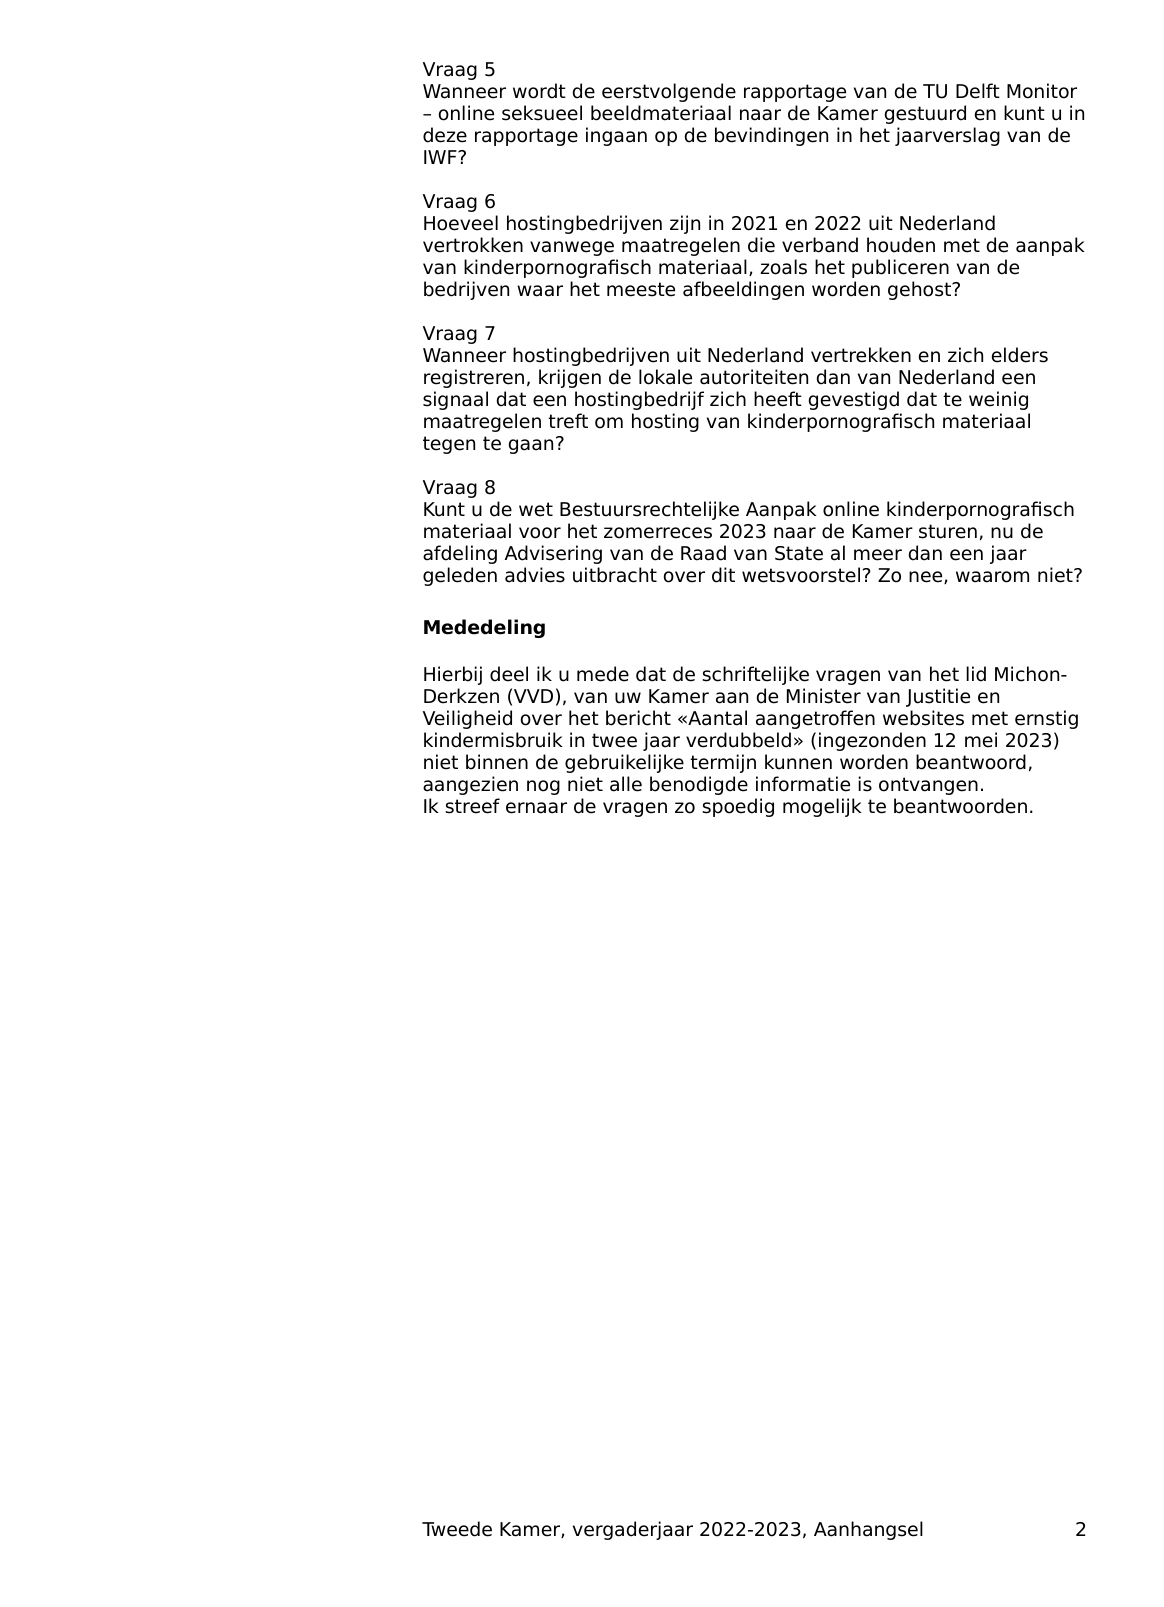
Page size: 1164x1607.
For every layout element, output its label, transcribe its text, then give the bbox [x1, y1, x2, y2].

text Hoeveel hostingbedrijven zijn in 2021 en 2022 uit Nederland vertrokken vanwege maatregelen die verband houden met de aanpak van kinderpornografisch materiaal, zoals het publiceren van de bedrijven waar het meeste afbeeldingen worden gehost? [422, 213, 1087, 301]
text Ik streef ernaar de vragen zo spoedig mogelijk te beantwoorden. [422, 796, 1087, 818]
text Vraag 8 [422, 477, 1087, 499]
text Hierbij deel ik u mede dat de schriftelijke vragen van het lid Michon-Derkzen (VVD), van uw Kamer aan de Minister van Justitie en Veiligheid over het bericht «Aantal aangetroffen websites met ernstig kindermisbruik in twee jaar verdubbeld» (ingezonden 12 mei 2023) niet binnen de gebruikelijke termijn kunnen worden beantwoord, aangezien nog niet alle benodigde informatie is ontvangen. [422, 664, 1087, 796]
text Vraag 7 [422, 323, 1087, 345]
text Vraag 5 [422, 59, 1087, 81]
text Wanneer wordt de eerstvolgende rapportage van de TU Delft Monitor – online seksueel beeldmateriaal naar de Kamer gestuurd en kunt u in deze rapportage ingaan op de bevindingen in het jaarverslag van de IWF? [422, 81, 1087, 169]
subtitle Mededeling [422, 617, 1087, 639]
text Wanneer hostingbedrijven uit Nederland vertrekken en zich elders registreren, krijgen de lokale autoriteiten dan van Nederland een signaal dat een hostingbedrijf zich heeft gevestigd dat te weinig maatregelen treft om hosting van kinderpornografisch materiaal tegen te gaan? [422, 345, 1087, 455]
text Vraag 6 [422, 191, 1087, 213]
text Kunt u de wet Bestuursrechtelijke Aanpak online kinderpornografisch materiaal voor het zomerreces 2023 naar de Kamer sturen, nu de afdeling Advisering van de Raad van State al meer dan een jaar geleden advies uitbracht over dit wetsvoorstel? Zo nee, waarom niet? [422, 499, 1087, 587]
